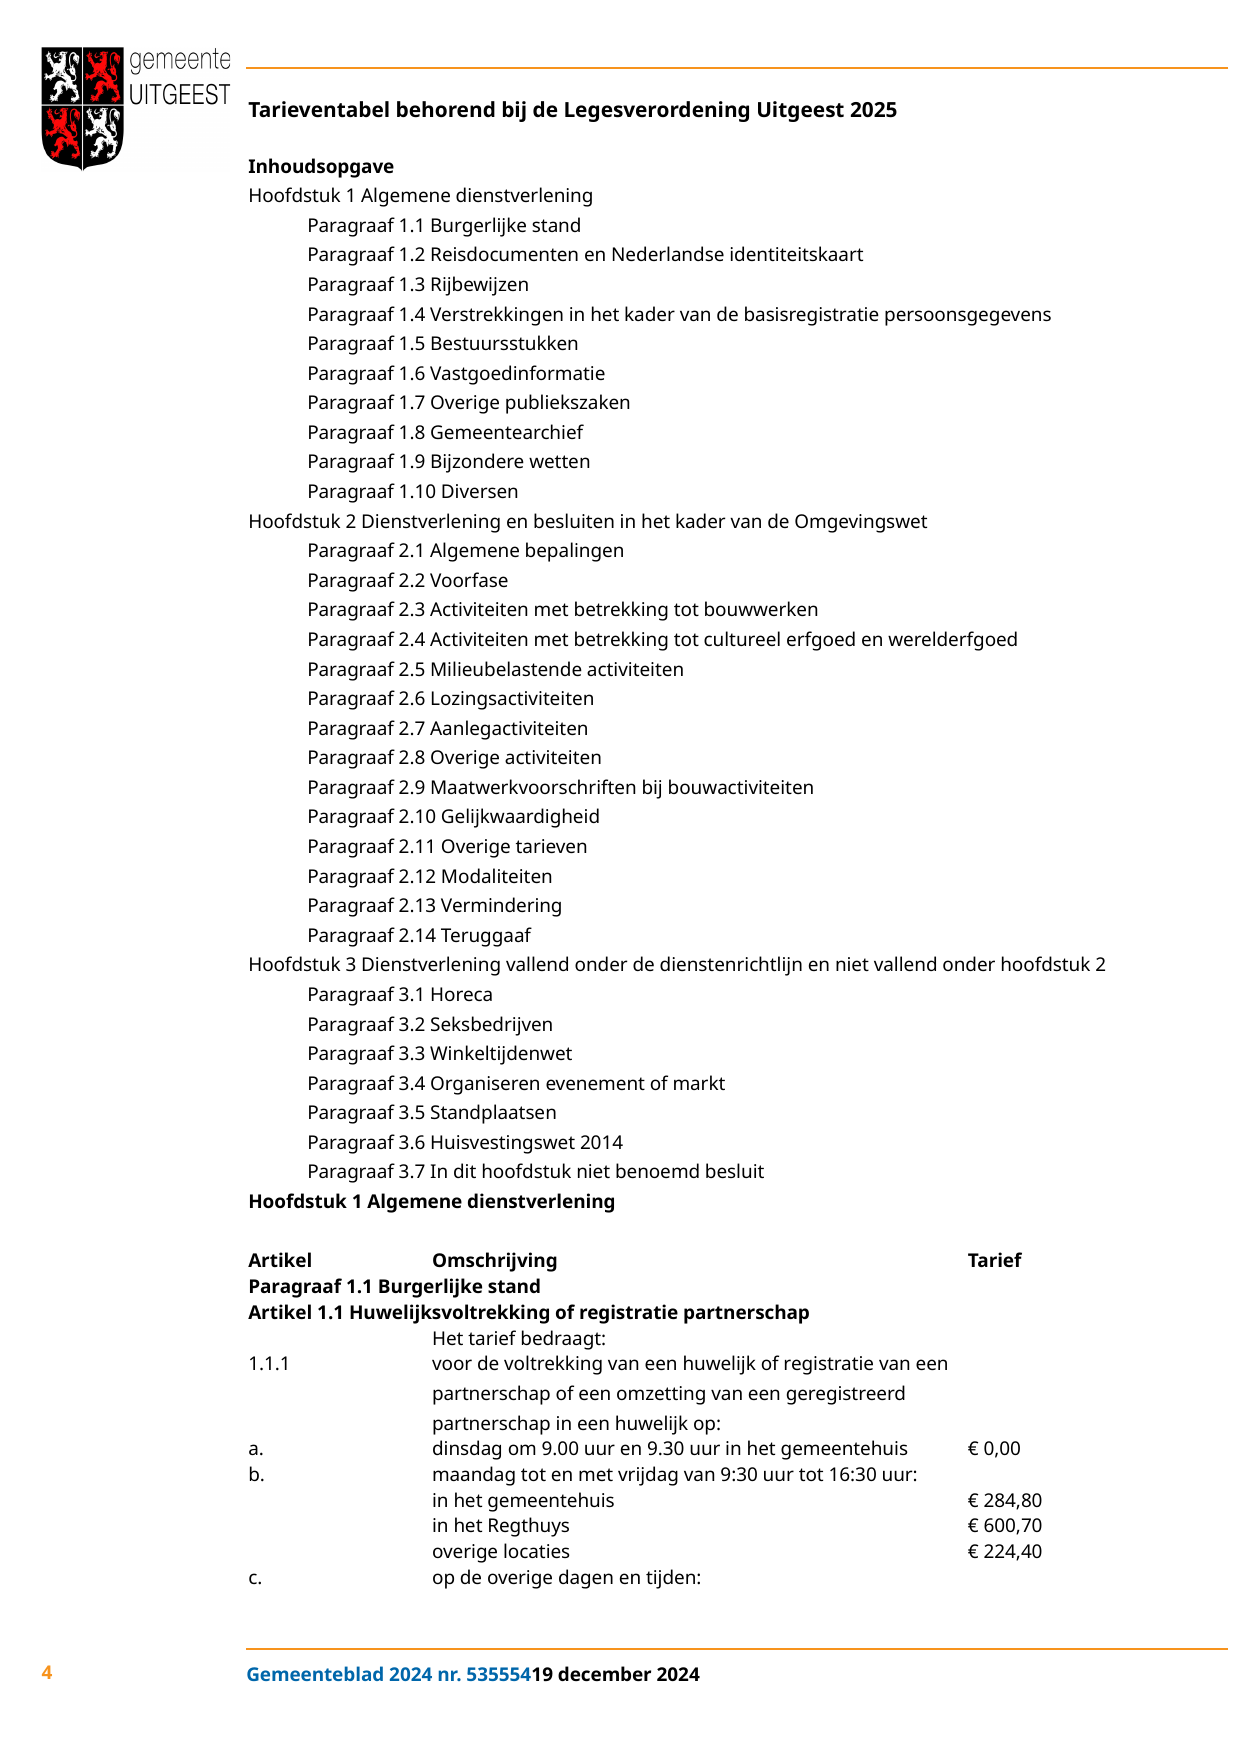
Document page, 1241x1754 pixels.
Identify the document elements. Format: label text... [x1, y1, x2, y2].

table_cell € 0,00 [968, 1435, 1152, 1461]
list Paragraaf 2.11 Overige tarieven [248, 833, 1152, 859]
list Paragraaf 1.9 Bijzondere wetten [248, 449, 1152, 474]
list Paragraaf 2.7 Aanlegactiviteiten [248, 715, 1152, 741]
table_cell € 600,70 [968, 1513, 1152, 1538]
table_cell [968, 1564, 1152, 1590]
table_cell [248, 1513, 432, 1538]
text Tarieventabel behorend bij de Legesverordening Uitgeest 2025 [248, 95, 1152, 123]
list Paragraaf 2.13 Vermindering [248, 892, 1152, 918]
list Paragraaf 2.4 Activiteiten met betrekking tot cultureel erfgoed en werelderfgoed [248, 626, 1152, 652]
table_cell voor de voltrekking van een huwelijk of registratie van een partnerschap of een omzetting van een geregistreerd partnerschap in een huwelijk op: [432, 1351, 968, 1435]
table_cell Het tarief bedraagt: [432, 1325, 968, 1351]
list Paragraaf 2.1 Algemene bepalingen [248, 537, 1152, 563]
list Paragraaf 1.2 Reisdocumenten en Nederlandse identiteitskaart [248, 242, 1152, 267]
text Hoofdstuk 1 Algemene dienstverlening [248, 1188, 1152, 1214]
table_cell [248, 1487, 432, 1513]
list Paragraaf 2.3 Activiteiten met betrekking tot bouwwerken [248, 597, 1152, 622]
table_cell a. [248, 1435, 432, 1461]
picture [41, 47, 231, 172]
table_header Tarief [968, 1248, 1152, 1273]
table_header Artikel [248, 1248, 432, 1273]
table_cell [248, 1325, 432, 1351]
list Paragraaf 3.5 Standplaatsen [248, 1099, 1152, 1125]
list Paragraaf 3.4 Organiseren evenement of markt [248, 1070, 1152, 1096]
table_cell 1.1.1 [248, 1351, 432, 1435]
list Paragraaf 1.8 Gemeentearchief [248, 419, 1152, 445]
list Paragraaf 3.7 In dit hoofdstuk niet benoemd besluit [248, 1159, 1152, 1184]
table_cell [968, 1351, 1152, 1435]
list Paragraaf 2.14 Teruggaaf [248, 922, 1152, 948]
table_cell dinsdag om 9.00 uur en 9.30 uur in het gemeentehuis [432, 1435, 968, 1461]
text Hoofdstuk 1 Algemene dienstverlening [248, 182, 1152, 208]
table_cell c. [248, 1564, 432, 1590]
list Paragraaf 3.1 Horeca [248, 981, 1152, 1007]
list Paragraaf 2.12 Modaliteiten [248, 863, 1152, 889]
table_cell b. [248, 1461, 432, 1487]
text Hoofdstuk 2 Dienstverlening en besluiten in het kader van de Omgevingswet [248, 508, 1152, 534]
list Paragraaf 2.5 Milieubelastende activiteiten [248, 656, 1152, 682]
list Paragraaf 3.3 Winkeltijdenwet [248, 1040, 1152, 1066]
table_cell op de overige dagen en tijden: [432, 1564, 968, 1590]
list Paragraaf 2.6 Lozingsactiviteiten [248, 685, 1152, 711]
list Paragraaf 3.2 Seksbedrijven [248, 1011, 1152, 1037]
list Paragraaf 1.5 Bestuursstukken [248, 330, 1152, 356]
table_cell [968, 1325, 1152, 1351]
list Paragraaf 1.3 Rijbewijzen [248, 271, 1152, 297]
table_cell [248, 1538, 432, 1564]
table_cell Artikel 1.1 Huwelijksvoltrekking of registratie partnerschap [248, 1299, 1152, 1325]
list Paragraaf 1.7 Overige publiekszaken [248, 389, 1152, 415]
table_cell overige locaties [432, 1538, 968, 1564]
text Inhoudsopgave [248, 153, 1152, 179]
table_cell € 284,80 [968, 1487, 1152, 1513]
text Hoofdstuk 3 Dienstverlening vallend onder de dienstenrichtlijn en niet vallend onder hoofdstuk 2 [248, 952, 1152, 977]
table_cell [968, 1461, 1152, 1487]
list Paragraaf 1.6 Vastgoedinformatie [248, 360, 1152, 386]
list Paragraaf 2.8 Overige activiteiten [248, 744, 1152, 770]
list Paragraaf 2.10 Gelijkwaardigheid [248, 804, 1152, 829]
list Paragraaf 1.4 Verstrekkingen in het kader van de basisregistratie persoonsgegevens [248, 301, 1152, 327]
table_header Omschrijving [432, 1248, 968, 1273]
list Paragraaf 1.10 Diversen [248, 478, 1152, 504]
table_cell Paragraaf 1.1 Burgerlijke stand [248, 1273, 1152, 1299]
list Paragraaf 2.2 Voorfase [248, 567, 1152, 593]
list Paragraaf 2.9 Maatwerkvoorschriften bij bouwactiviteiten [248, 774, 1152, 800]
table_cell € 224,40 [968, 1538, 1152, 1564]
table_cell maandag tot en met vrijdag van 9:30 uur tot 16:30 uur: [432, 1461, 968, 1487]
table_cell in het gemeentehuis [432, 1487, 968, 1513]
list Paragraaf 1.1 Burgerlijke stand [248, 212, 1152, 238]
list Paragraaf 3.6 Huisvestingswet 2014 [248, 1129, 1152, 1155]
table_cell in het Regthuys [432, 1513, 968, 1538]
